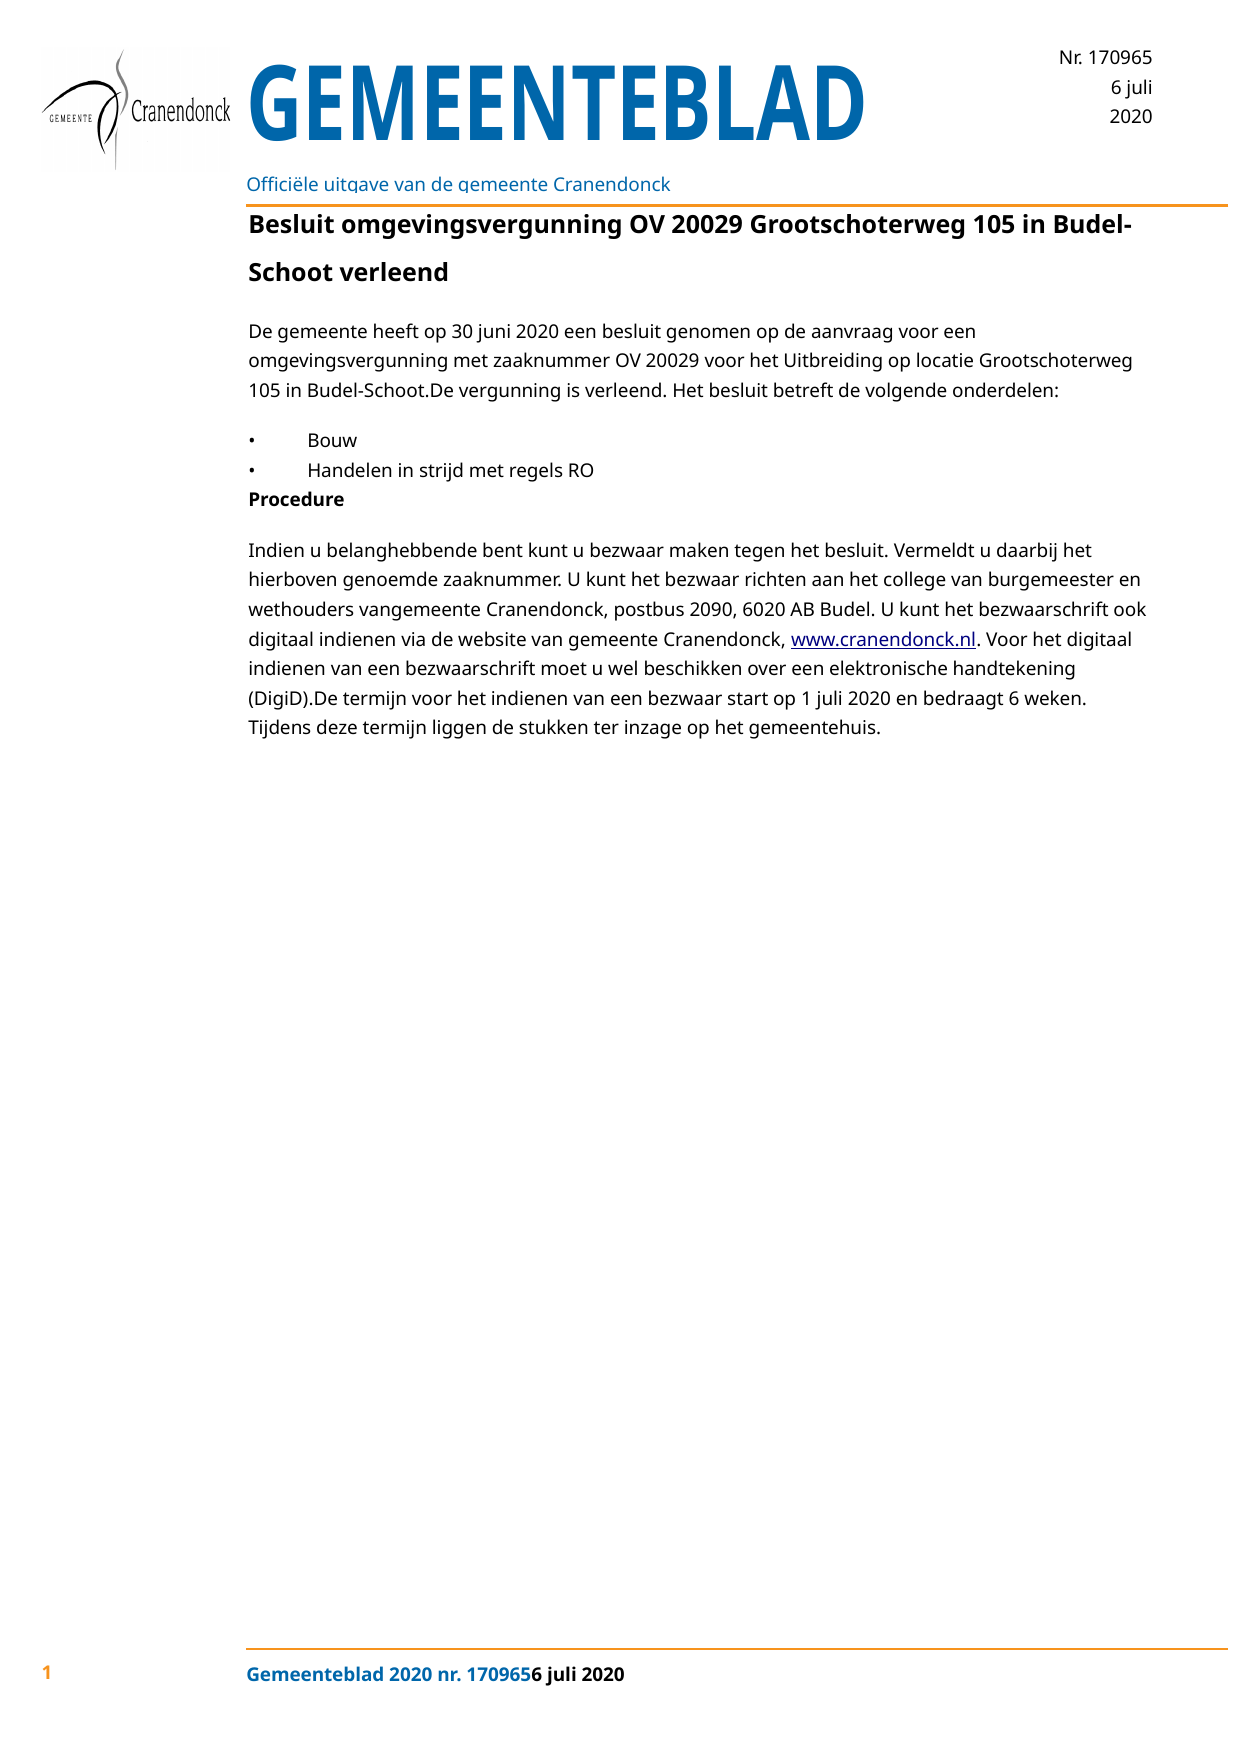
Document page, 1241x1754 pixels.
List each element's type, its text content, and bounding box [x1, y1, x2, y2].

text De gemeente heeft op 30 juni 2020 een besluit genomen op de aanvraag voor een omgevingsvergunning met zaaknummer OV 20029 voor het Uitbreiding op locatie Grootschoterweg 105 in Budel-Schoot.De vergunning is verleend. Het besluit betreft de volgende onderdelen: [248, 318, 1152, 403]
text Procedure [248, 487, 1152, 512]
list Bouw [248, 427, 1152, 453]
text Besluit omgevingsvergunning OV 20029 Grootschoterweg 105 in Budel-Schoot verleend [248, 207, 1152, 288]
text Indien u belanghebbende bent kunt u bezwaar maken tegen het besluit. Vermeldt u daarbij het hierboven genoemde zaaknummer. U kunt het bezwaar richten aan het college van burgemeester en wethouders vangemeente Cranendonck, postbus 2090, 6020 AB Budel. U kunt het bezwaarschrift ook digitaal indienen via de website van gemeente Cranendonck, www.cranendonck.nl. Voor het digitaal indienen van een bezwaarschrift moet u wel beschikken over een elektronische handtekening (DigiD).De termijn voor het indienen van een bezwaar start op 1 juli 2020 en bedraagt 6 weken. Tijdens deze termijn liggen de stukken ter inzage op het gemeentehuis. [248, 537, 1152, 740]
list Handelen in strijd met regels RO [248, 457, 1152, 483]
picture [41, 47, 231, 172]
